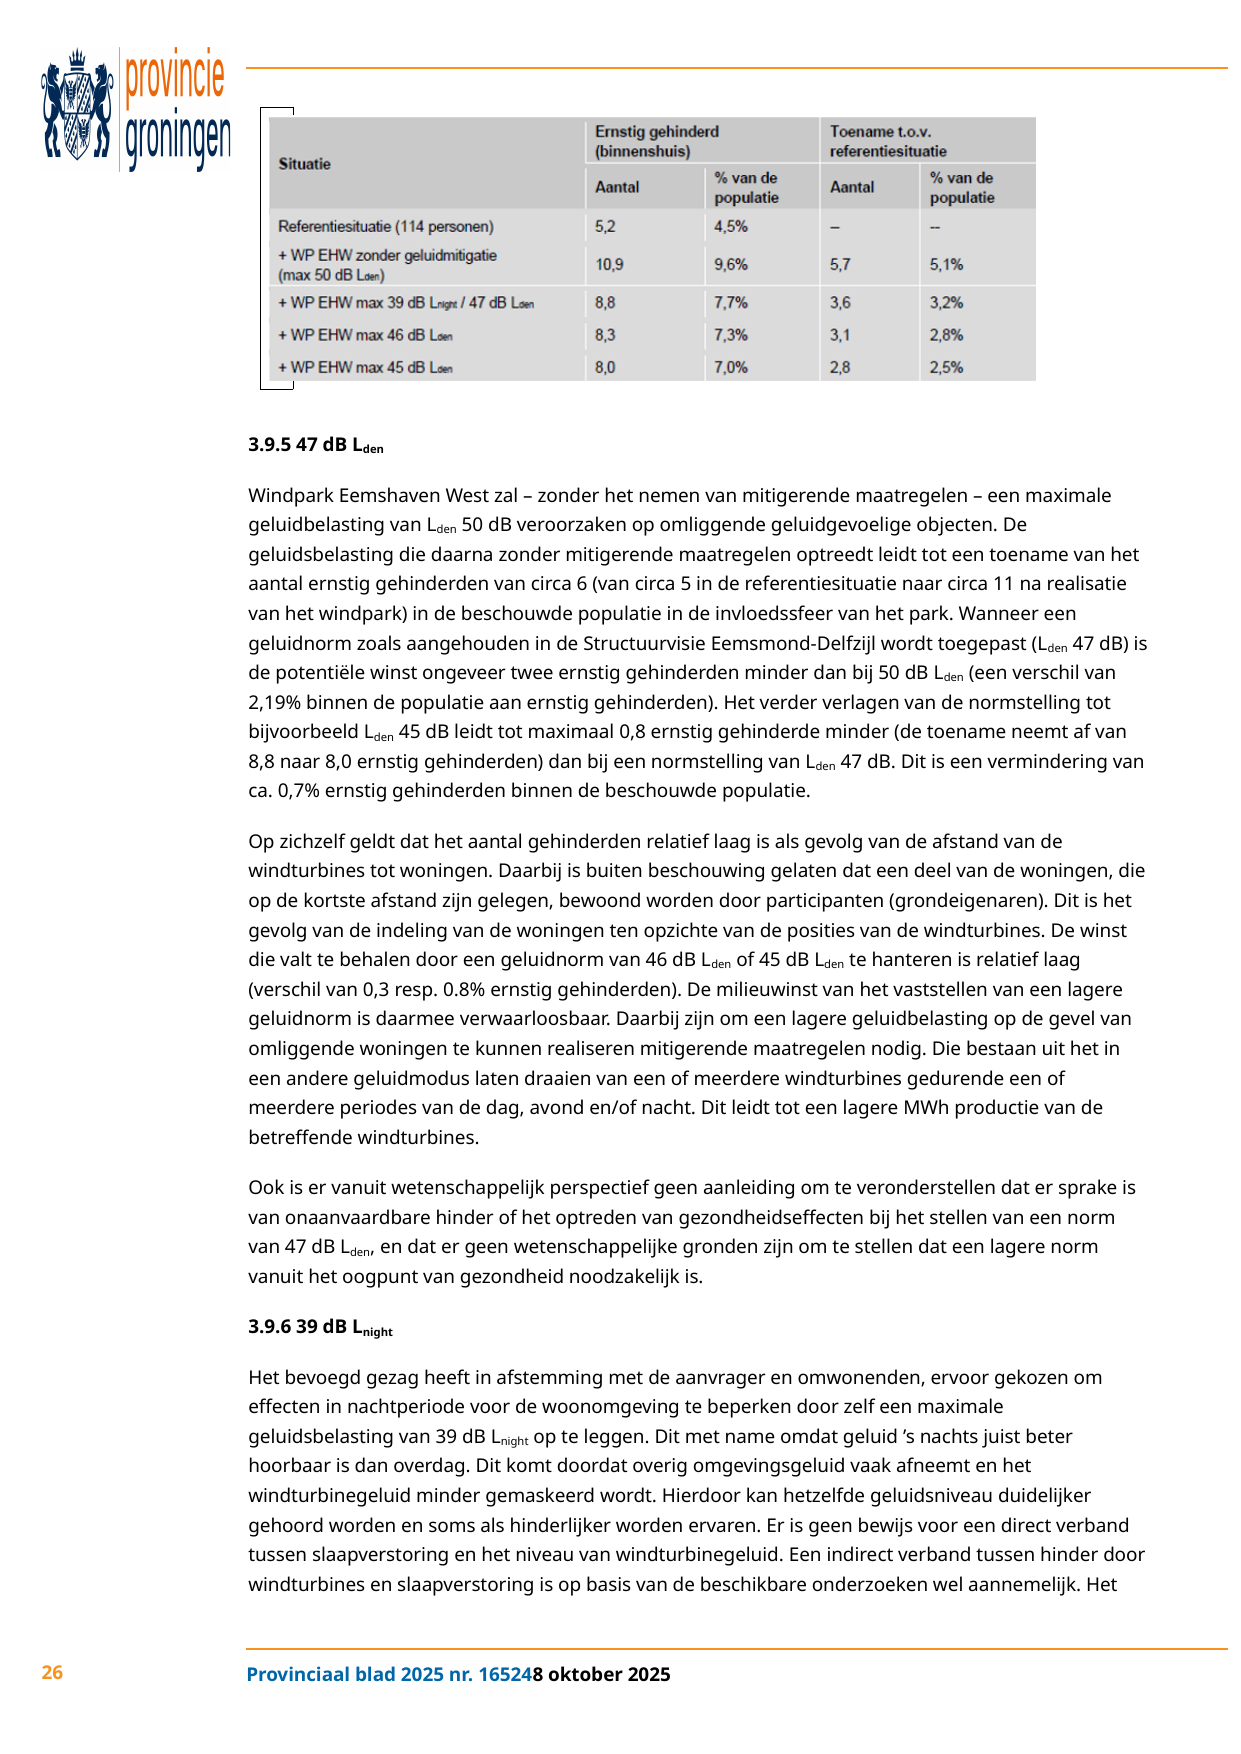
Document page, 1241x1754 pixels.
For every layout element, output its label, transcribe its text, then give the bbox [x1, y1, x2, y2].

text 3.9.5 47 dB Lden [248, 431, 1152, 457]
text Ook is er vanuit wetenschappelijk perspectief geen aanleiding om te veronderstellen dat er sprake is van onaanvaardbare hinder of het optreden van gezondheidseffecten bij het stellen van een norm van 47 dB Lden, en dat er geen wetenschappelijke gronden zijn om te stellen dat een lagere norm vanuit het oogpunt van gezondheid noodzakelijk is. [248, 1174, 1152, 1289]
text 3.9.6 39 dB Lnight [248, 1313, 1152, 1339]
picture [268, 115, 1036, 381]
text Windpark Eemshaven West zal – zonder het nemen van mitigerende maatregelen – een maximale geluidbelasting van Lden 50 dB veroorzaken op omliggende geluidgevoelige objecten. De geluidsbelasting die daarna zonder mitigerende maatregelen optreedt leidt tot een toename van het aantal ernstig gehinderden van circa 6 (van circa 5 in de referentiesituatie naar circa 11 na realisatie van het windpark) in de beschouwde populatie in de invloedssfeer van het park. Wanneer een geluidnorm zoals aangehouden in de Structuurvisie Eemsmond-Delfzijl wordt toegepast (Lden 47 dB) is de potentiële winst ongeveer twee ernstig gehinderden minder dan bij 50 dB Lden (een verschil van 2,19% binnen de populatie aan ernstig gehinderden). Het verder verlagen van de normstelling tot bijvoorbeeld Lden 45 dB leidt tot maximaal 0,8 ernstig gehinderde minder (de toename neemt af van 8,8 naar 8,0 ernstig gehinderden) dan bij een normstelling van Lden 47 dB. Dit is een vermindering van ca. 0,7% ernstig gehinderden binnen de beschouwde populatie. [248, 482, 1152, 803]
text Het bevoegd gezag heeft in afstemming met de aanvrager en omwonenden, ervoor gekozen om effecten in nachtperiode voor de woonomgeving te beperken door zelf een maximale geluidsbelasting van 39 dB Lnight op te leggen. Dit met name omdat geluid ’s nachts juist beter hoorbaar is dan overdag. Dit komt doordat overig omgevingsgeluid vaak afneemt en het windturbinegeluid minder gemaskeerd wordt. Hierdoor kan hetzelfde geluidsniveau duidelijker gehoord worden en soms als hinderlijker worden ervaren. Er is geen bewijs voor een direct verband tussen slaapverstoring en het niveau van windturbinegeluid. Een indirect verband tussen hinder door windturbines en slaapverstoring is op basis van de beschikbare onderzoeken wel aannemelijk. Het [248, 1364, 1152, 1597]
text Op zichzelf geldt dat het aantal gehinderden relatief laag is als gevolg van de afstand van de windturbines tot woningen. Daarbij is buiten beschouwing gelaten dat een deel van de woningen, die op de kortste afstand zijn gelegen, bewoond worden door participanten (grondeigenaren). Dit is het gevolg van de indeling van de woningen ten opzichte van de posities van de windturbines. De winst die valt te behalen door een geluidnorm van 46 dB Lden of 45 dB Lden te hanteren is relatief laag (verschil van 0,3 resp. 0.8% ernstig gehinderden). De milieuwinst van het vaststellen van een lagere geluidnorm is daarmee verwaarloosbaar. Daarbij zijn om een lagere geluidbelasting op de gevel van omliggende woningen te kunnen realiseren mitigerende maatregelen nodig. Die bestaan uit het in een andere geluidmodus laten draaien van een of meerdere windturbines gedurende een of meerdere periodes van de dag, avond en/of nacht. Dit leidt tot een lagere MWh productie van de betreffende windturbines. [248, 828, 1152, 1149]
picture [41, 47, 231, 172]
